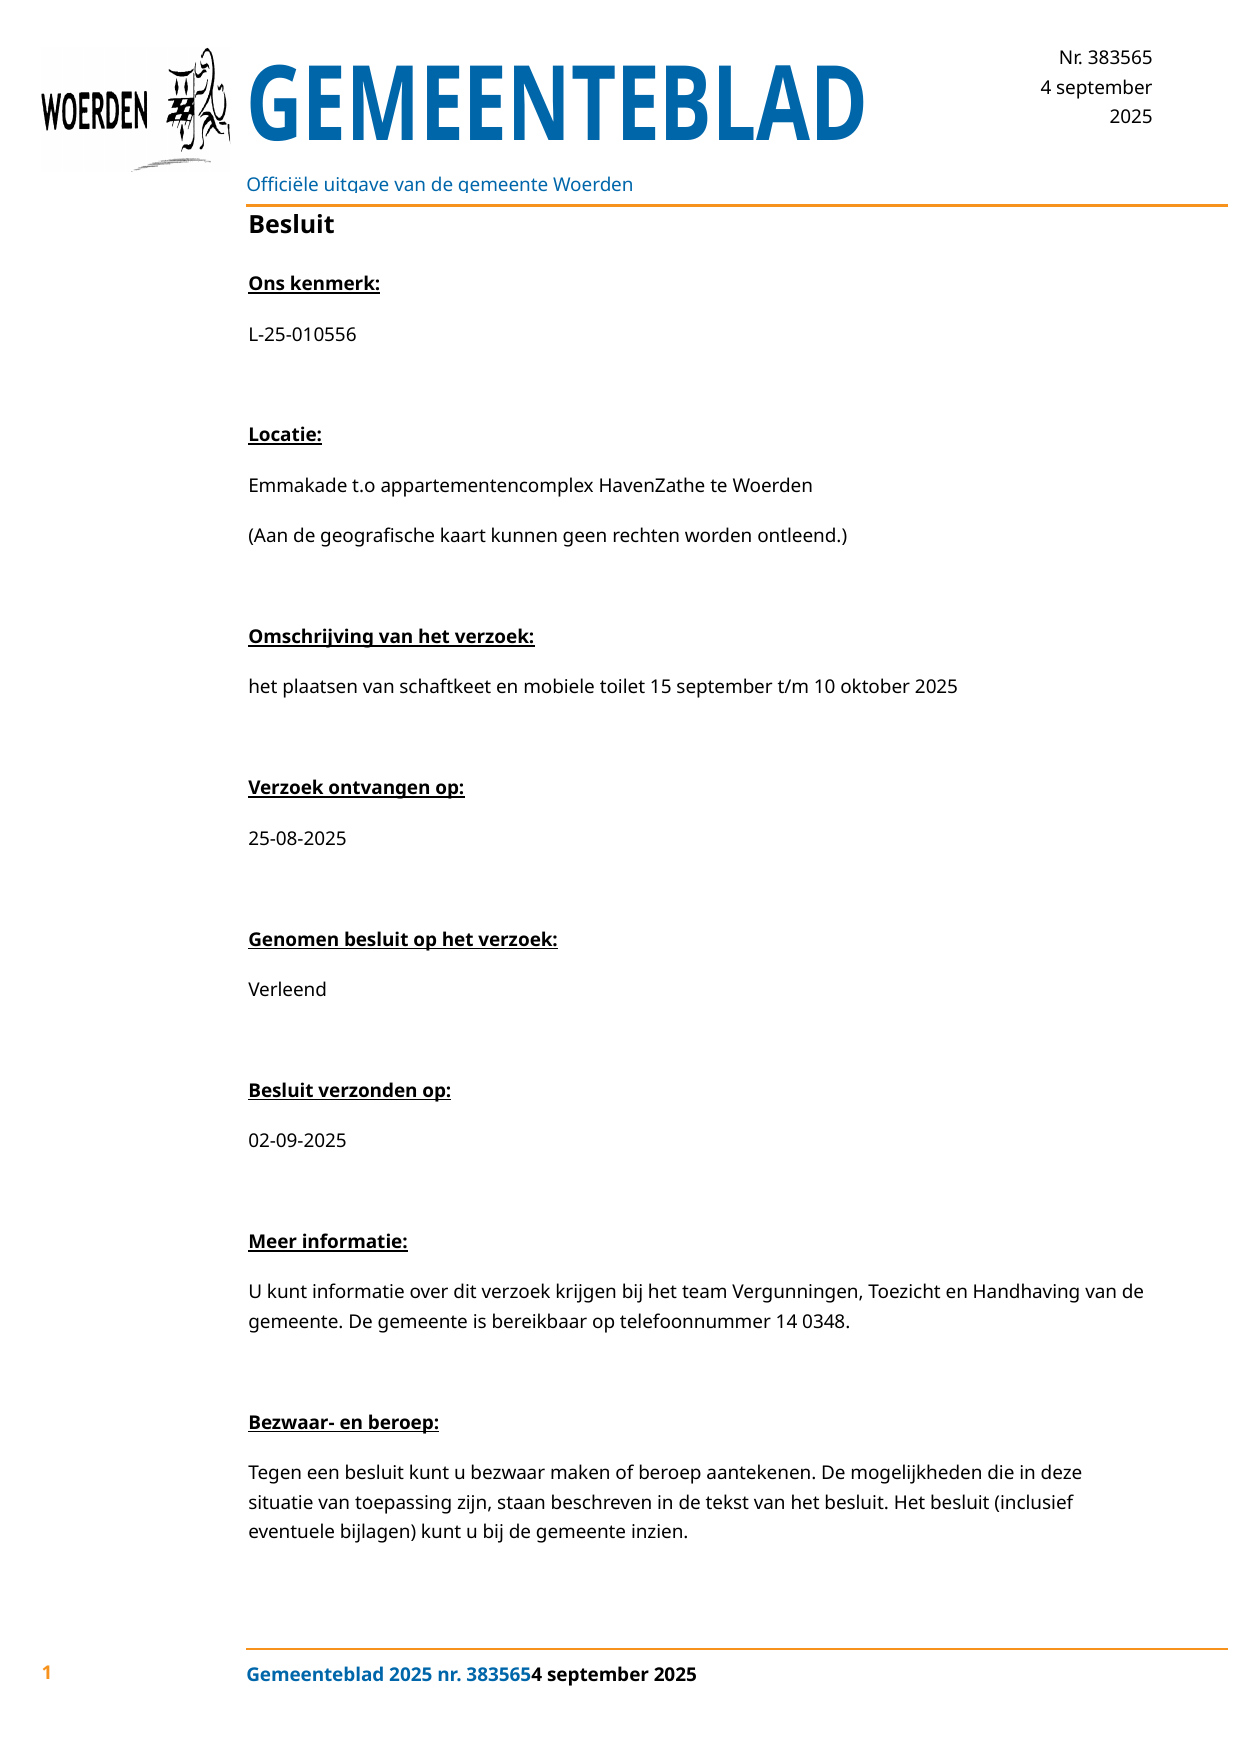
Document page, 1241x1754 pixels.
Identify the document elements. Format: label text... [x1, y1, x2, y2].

text U kunt informatie over dit verzoek krijgen bij het team Vergunningen, Toezicht en Handhaving van de gemeente. De gemeente is bereikbaar op telefoonnummer 14 0348. [248, 1279, 1152, 1334]
text Verzoek ontvangen op: [248, 774, 1152, 800]
text het plaatsen van schaftkeet en mobiele toilet 15 september t/m 10 oktober 2025 [248, 674, 1152, 699]
text 02-09-2025 [248, 1127, 1152, 1153]
text Locatie: [248, 422, 1152, 447]
text Omschrijving van het verzoek: [248, 623, 1152, 649]
text L-25-010556 [248, 321, 1152, 346]
text Genomen besluit op het verzoek: [248, 926, 1152, 951]
text Emmakade t.o appartementencomplex HavenZathe te Woerden [248, 472, 1152, 498]
text Besluit [248, 207, 1152, 241]
text Tegen een besluit kunt u bezwaar maken of beroep aantekenen. De mogelijkheden die in deze situatie van toepassing zijn, staan beschreven in de tekst van het besluit. Het besluit (inclusief eventuele bijlagen) kunt u bij de gemeente inzien. [248, 1459, 1152, 1544]
text Meer informatie: [248, 1228, 1152, 1254]
text Ons kenmerk: [248, 270, 1152, 296]
picture [41, 47, 231, 172]
text 25-08-2025 [248, 825, 1152, 851]
text (Aan de geografische kaart kunnen geen rechten worden ontleend.) [248, 522, 1152, 548]
text Bezwaar- en beroep: [248, 1409, 1152, 1435]
text Besluit verzonden op: [248, 1077, 1152, 1103]
text Verleend [248, 976, 1152, 1002]
